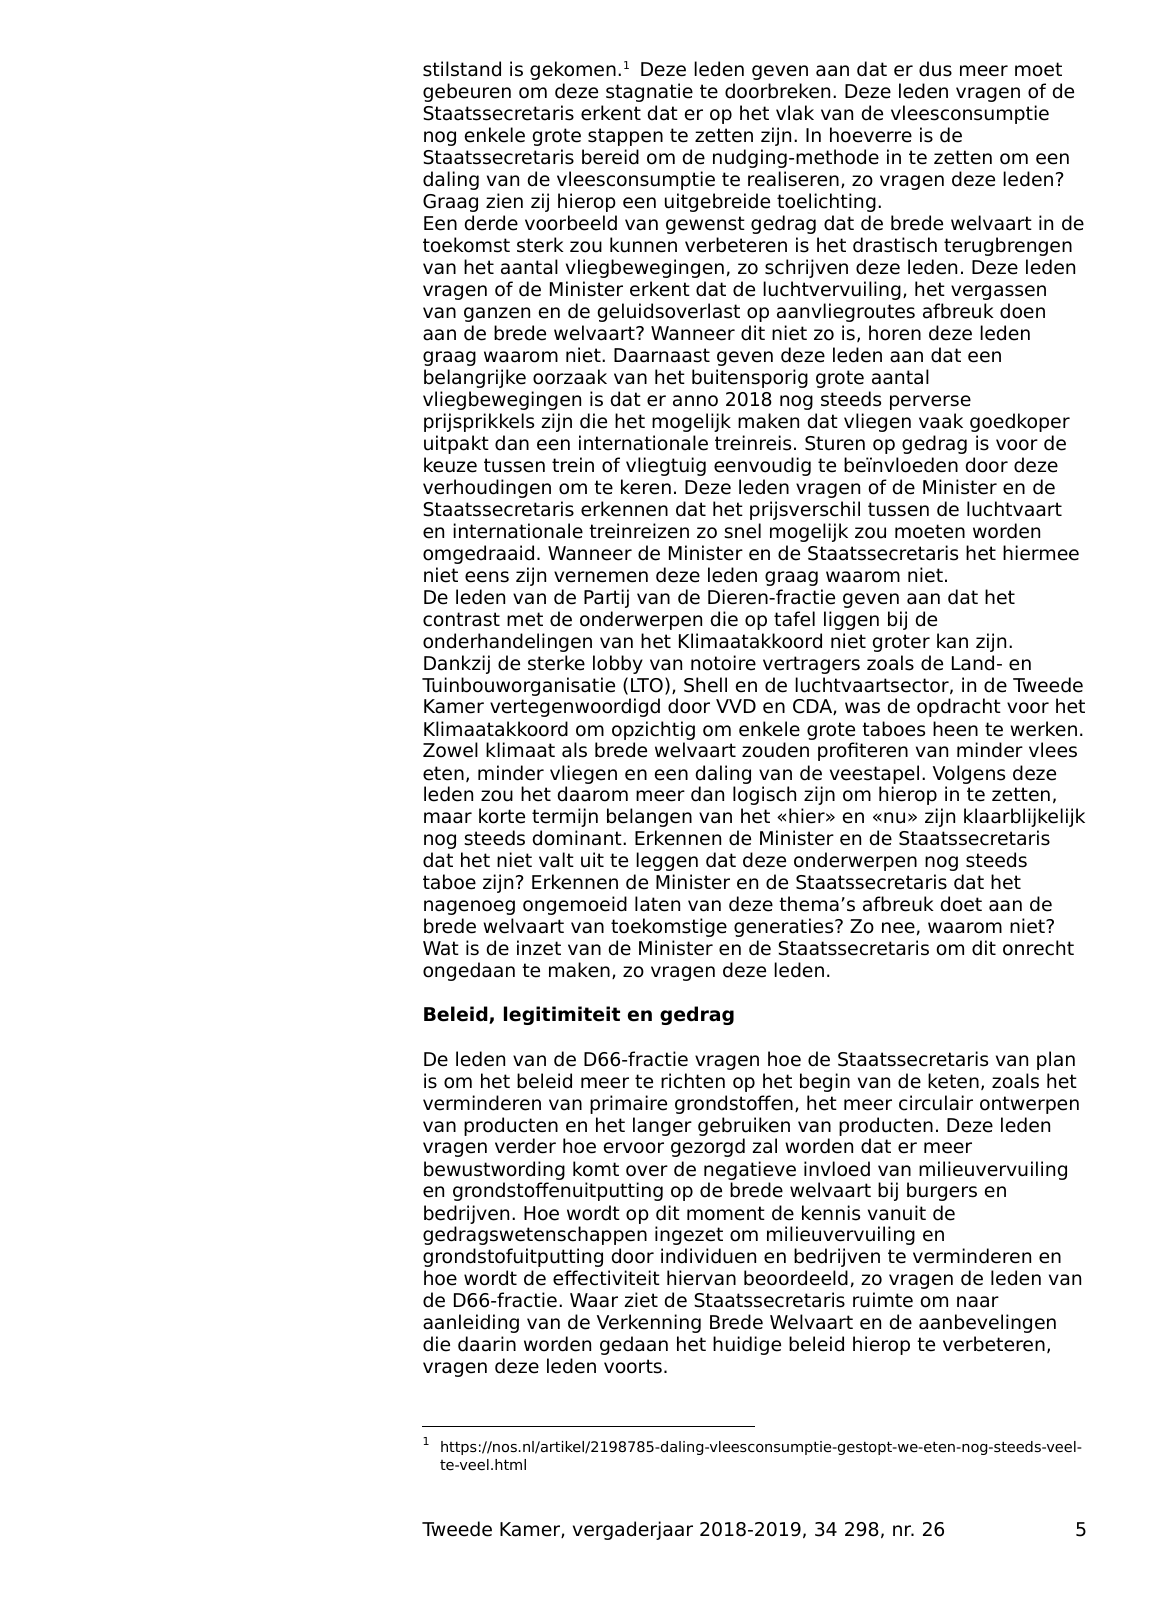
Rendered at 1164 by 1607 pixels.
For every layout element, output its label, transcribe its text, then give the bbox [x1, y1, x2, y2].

text De leden van de D66-fractie vragen hoe de Staatssecretaris van plan is om het beleid meer te richten op het begin van de keten, zoals het verminderen van primaire grondstoffen, het meer circulair ontwerpen van producten en het langer gebruiken van producten. Deze leden vragen verder hoe ervoor gezorgd zal worden dat er meer bewustwording komt over de negatieve invloed van milieuvervuiling en grondstoffenuitputting op de brede welvaart bij burgers en bedrijven. Hoe wordt op dit moment de kennis vanuit de gedragswetenschappen ingezet om milieuvervuiling en grondstofuitputting door individuen en bedrijven te verminderen en hoe wordt de effectiviteit hiervan beoordeeld, zo vragen de leden van de D66-fractie. Waar ziet de Staatssecretaris ruimte om naar aanleiding van de Verkenning Brede Welvaart en de aanbevelingen die daarin worden gedaan het huidige beleid hierop te verbeteren, vragen deze leden voorts. [422, 1048, 1087, 1378]
text stilstand is gekomen. Deze leden geven aan dat er dus meer moet gebeuren om deze stagnatie te doorbreken. Deze leden vragen of de Staatssecretaris erkent dat er op het vlak van de vleesconsumptie nog enkele grote stappen te zetten zijn. In hoeverre is de Staatssecretaris bereid om de nudging-methode in te zetten om een daling van de vleesconsumptie te realiseren, zo vragen deze leden? Graag zien zij hierop een uitgebreide toelichting. [422, 59, 1087, 213]
text https://nos.nl/artikel/2198785-daling-vleesconsumptie-gestopt-we-eten-nog-steeds-veel-te-veel.html [422, 1435, 1087, 1474]
text De leden van de Partij van de Dieren-fractie geven aan dat het contrast met de onderwerpen die op tafel liggen bij de onderhandelingen van het Klimaatakkoord niet groter kan zijn. Dankzij de sterke lobby van notoire vertragers zoals de Land- en Tuinbouworganisatie (LTO), Shell en de luchtvaartsector, in de Tweede Kamer vertegenwoordigd door VVD en CDA, was de opdracht voor het Klimaatakkoord om opzichtig om enkele grote taboes heen te werken. Zowel klimaat als brede welvaart zouden profiteren van minder vlees eten, minder vliegen en een daling van de veestapel. Volgens deze leden zou het daarom meer dan logisch zijn om hierop in te zetten, maar korte termijn belangen van het «hier» en «nu» zijn klaarblijkelijk nog steeds dominant. Erkennen de Minister en de Staatssecretaris dat het niet valt uit te leggen dat deze onderwerpen nog steeds taboe zijn? Erkennen de Minister en de Staatssecretaris dat het nagenoeg ongemoeid laten van deze thema’s afbreuk doet aan de brede welvaart van toekomstige generaties? Zo nee, waarom niet? Wat is de inzet van de Minister en de Staatssecretaris om dit onrecht ongedaan te maken, zo vragen deze leden. [422, 587, 1087, 982]
subtitle Beleid, legitimiteit en gedrag [422, 1004, 1087, 1026]
text Een derde voorbeeld van gewenst gedrag dat de brede welvaart in de toekomst sterk zou kunnen verbeteren is het drastisch terugbrengen van het aantal vliegbewegingen, zo schrijven deze leden. Deze leden vragen of de Minister erkent dat de luchtvervuiling, het vergassen van ganzen en de geluidsoverlast op aanvliegroutes afbreuk doen aan de brede welvaart? Wanneer dit niet zo is, horen deze leden graag waarom niet. Daarnaast geven deze leden aan dat een belangrijke oorzaak van het buitensporig grote aantal vliegbewegingen is dat er anno 2018 nog steeds perverse prijsprikkels zijn die het mogelijk maken dat vliegen vaak goedkoper uitpakt dan een internationale treinreis. Sturen op gedrag is voor de keuze tussen trein of vliegtuig eenvoudig te beïnvloeden door deze verhoudingen om te keren. Deze leden vragen of de Minister en de Staatssecretaris erkennen dat het prijsverschil tussen de luchtvaart en internationale treinreizen zo snel mogelijk zou moeten worden omgedraaid. Wanneer de Minister en de Staatssecretaris het hiermee niet eens zijn vernemen deze leden graag waarom niet. [422, 213, 1087, 587]
